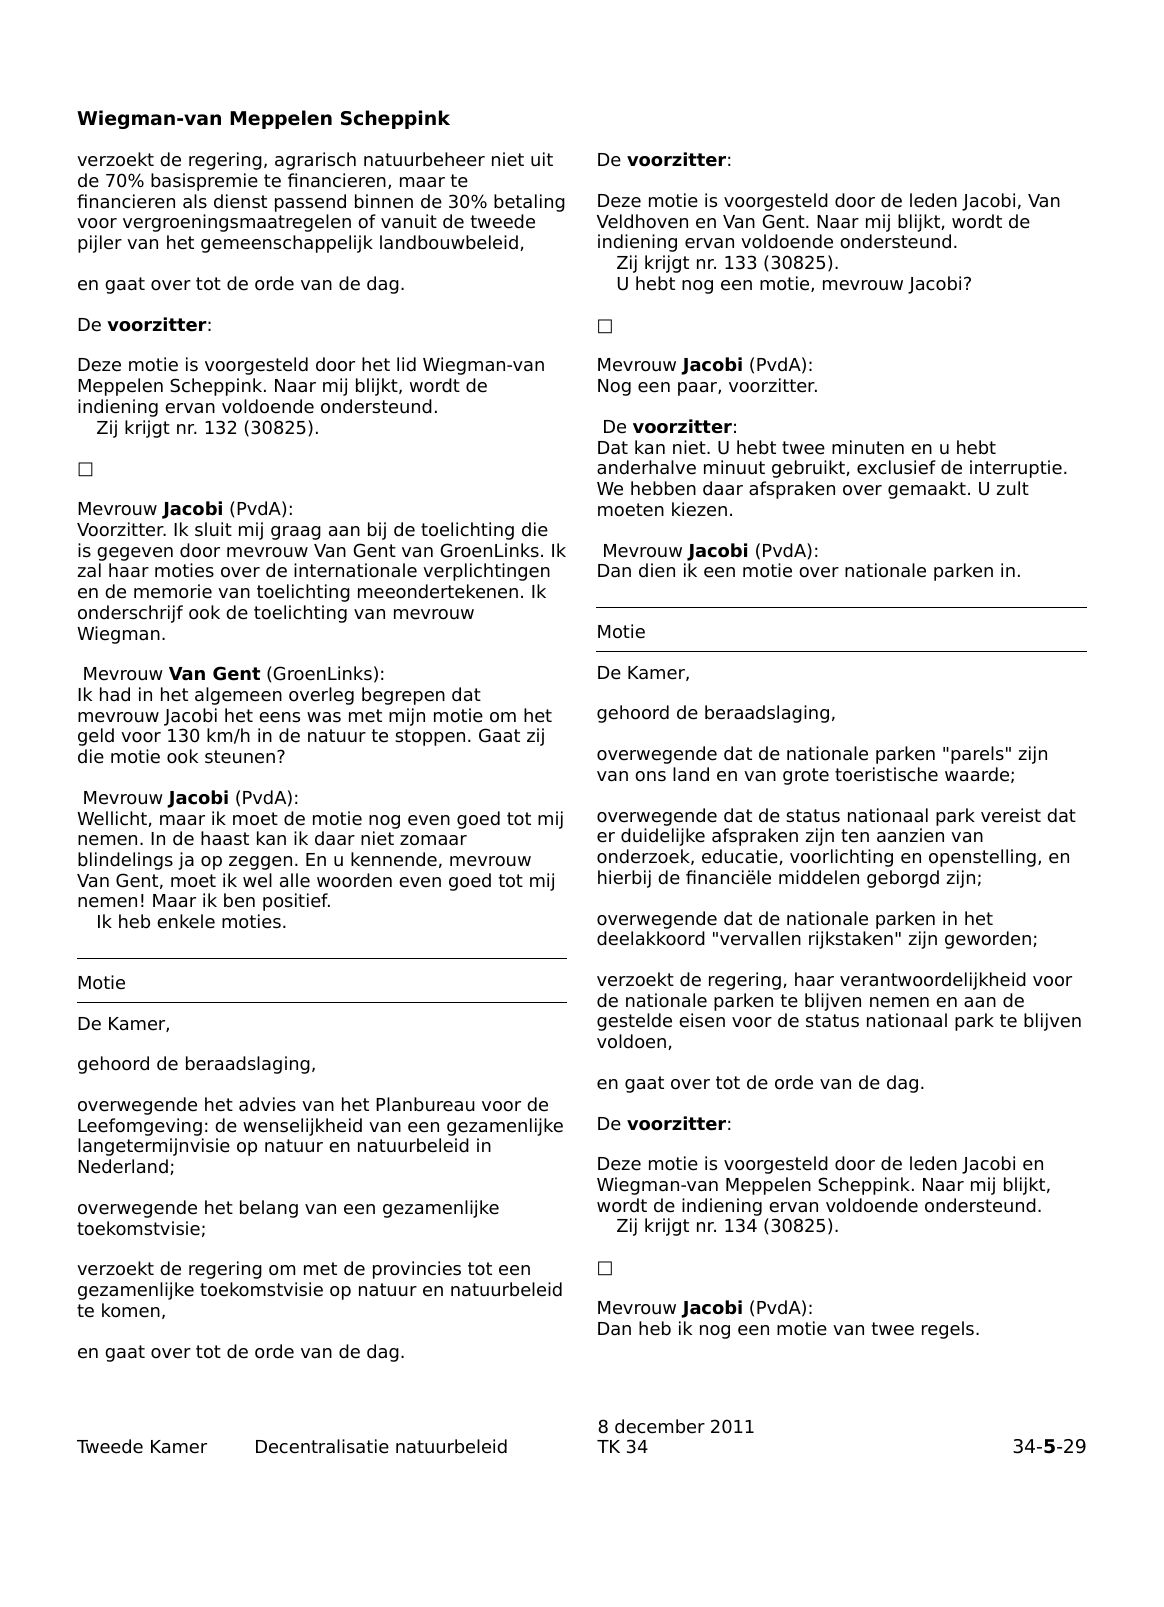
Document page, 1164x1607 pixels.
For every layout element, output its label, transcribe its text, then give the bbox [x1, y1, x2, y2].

text Wellicht, maar ik moet de motie nog even goed tot mij nemen. In de haast kan ik daar niet zomaar blindelings ja op zeggen. En u kennende, mevrouw Van Gent, moet ik wel alle woorden even goed tot mij nemen! Maar ik ben positief. [77, 808, 567, 912]
text Mevrouw Jacobi (PvdA): [596, 540, 1087, 561]
text Dan heb ik nog een motie van twee regels. [596, 1318, 1087, 1339]
text Zij krijgt nr. 134 (30825). [596, 1216, 1087, 1237]
text overwegende dat de nationale parken "parels" zijn van ons land en van grote toeristische waarde; [596, 744, 1087, 785]
text U hebt nog een motie, mevrouw Jacobi? [596, 274, 1087, 294]
text □ [77, 458, 567, 479]
text Nog een paar, voorzitter. [596, 376, 1087, 397]
text Ik heb enkele moties. [77, 912, 567, 933]
text verzoekt de regering, haar verantwoordelijkheid voor de nationale parken te blijven nemen en aan de gestelde eisen voor de status nationaal park te blijven voldoen, [596, 970, 1087, 1053]
text en gaat over tot de orde van de dag. [596, 1073, 1087, 1093]
text Ik had in het algemeen overleg begrepen dat mevrouw Jacobi het eens was met mijn motie om het geld voor 130 km/h in de natuur te stoppen. Gaat zij die motie ook steunen? [77, 685, 567, 768]
text en gaat over tot de orde van de dag. [77, 1341, 567, 1362]
text □ [596, 314, 1087, 335]
text Mevrouw Jacobi (PvdA): [596, 1298, 1087, 1318]
text en gaat over tot de orde van de dag. [77, 274, 567, 294]
text De voorzitter: [77, 314, 567, 335]
text De voorzitter: [596, 150, 1087, 171]
text De Kamer, [77, 1013, 567, 1034]
text Mevrouw Jacobi (PvdA): [77, 788, 567, 808]
text Dat kan niet. U hebt twee minuten en u hebt anderhalve minuut gebruikt, exclusief de interruptie. We hebben daar afspraken over gemaakt. U zult moeten kiezen. [596, 437, 1087, 520]
text De voorzitter: [596, 1113, 1087, 1134]
text De Kamer, [596, 662, 1087, 683]
text Dan dien ik een motie over nationale parken in. [596, 561, 1087, 582]
text verzoekt de regering, agrarisch natuurbeheer niet uit de 70% basispremie te financieren, maar te financieren als dienst passend binnen de 30% betaling voor vergroeningsmaatregelen of vanuit de tweede pijler van het gemeenschappelijk landbouwbeleid, [77, 150, 567, 254]
text □ [596, 1257, 1087, 1278]
text Mevrouw Van Gent (GroenLinks): [77, 664, 567, 685]
text overwegende het belang van een gezamenlijke toekomstvisie; [77, 1198, 567, 1239]
text Deze motie is voorgesteld door het lid Wiegman-van Meppelen Scheppink. Naar mij blijkt, wordt de indiening ervan voldoende ondersteund. [77, 355, 567, 417]
text Motie [596, 622, 1087, 642]
text Deze motie is voorgesteld door de leden Jacobi en Wiegman-van Meppelen Scheppink. Naar mij blijkt, wordt de indiening ervan voldoende ondersteund. [596, 1154, 1087, 1216]
text Voorzitter. Ik sluit mij graag aan bij de toelichting die is gegeven door mevrouw Van Gent van GroenLinks. Ik zal haar moties over de internationale verplichtingen en de memorie van toelichting meeondertekenen. Ik onderschrijf ook de toelichting van mevrouw Wiegman. [77, 520, 567, 644]
text Zij krijgt nr. 132 (30825). [77, 417, 567, 438]
text Mevrouw Jacobi (PvdA): [596, 355, 1087, 376]
text overwegende het advies van het Planbureau voor de Leefomgeving: de wenselijkheid van een gezamenlijke langetermijnvisie op natuur en natuurbeleid in Nederland; [77, 1095, 567, 1178]
text gehoord de beraadslaging, [596, 703, 1087, 724]
text Motie [77, 973, 567, 993]
text Mevrouw Jacobi (PvdA): [77, 499, 567, 520]
text De voorzitter: [596, 417, 1087, 437]
text Deze motie is voorgesteld door de leden Jacobi, Van Veldhoven en Van Gent. Naar mij blijkt, wordt de indiening ervan voldoende ondersteund. [596, 191, 1087, 253]
text overwegende dat de nationale parken in het deelakkoord "vervallen rijkstaken" zijn geworden; [596, 908, 1087, 950]
text Zij krijgt nr. 133 (30825). [596, 253, 1087, 274]
text overwegende dat de status nationaal park vereist dat er duidelijke afspraken zijn ten aanzien van onderzoek, educatie, voorlichting en openstelling, en hierbij de financiële middelen geborgd zijn; [596, 805, 1087, 888]
text verzoekt de regering om met de provincies tot een gezamenlijke toekomstvisie op natuur en natuurbeleid te komen, [77, 1259, 567, 1321]
text gehoord de beraadslaging, [77, 1054, 567, 1075]
